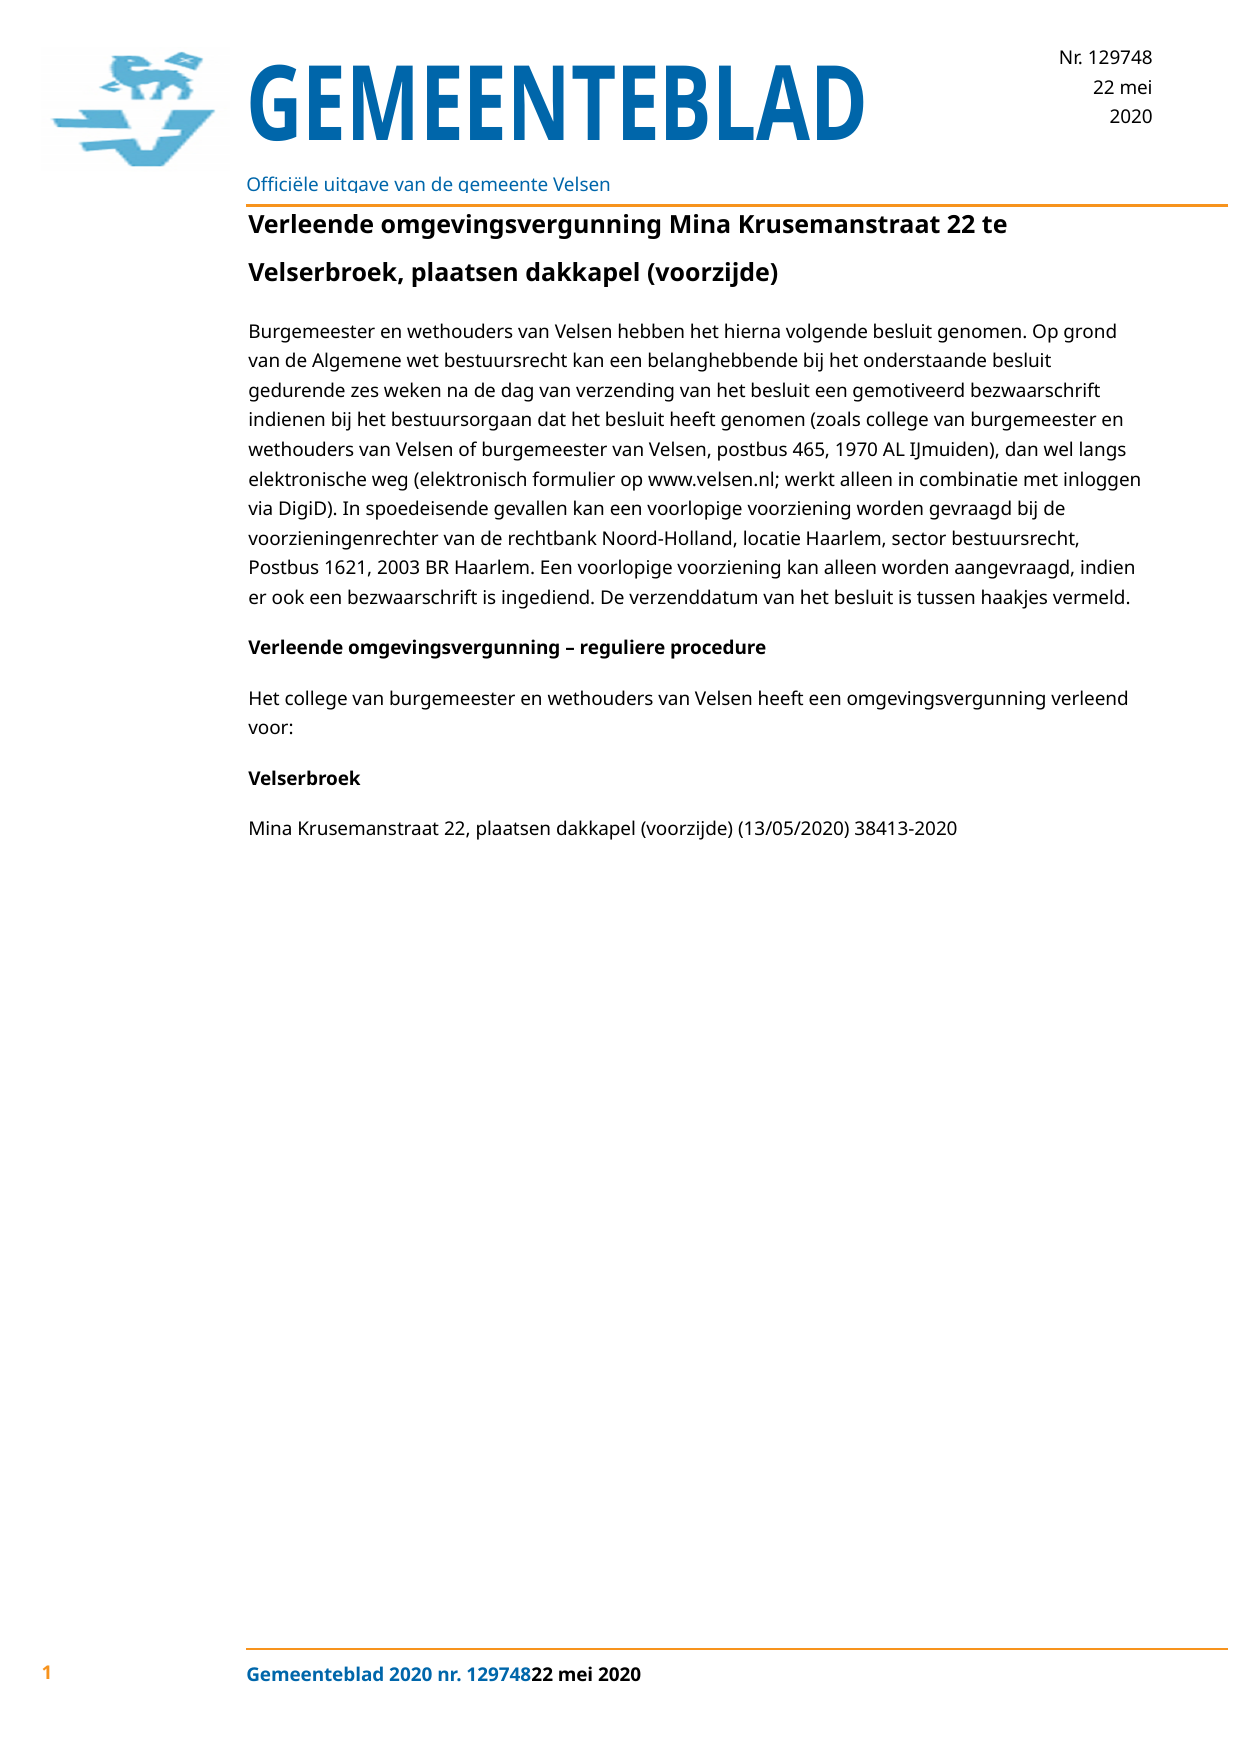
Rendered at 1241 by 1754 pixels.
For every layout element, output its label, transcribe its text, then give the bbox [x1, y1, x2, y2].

picture [41, 47, 231, 172]
text Burgemeester en wethouders van Velsen hebben het hierna volgende besluit genomen. Op grond van de Algemene wet bestuursrecht kan een belanghebbende bij het onderstaande besluit gedurende zes weken na de dag van verzending van het besluit een gemotiveerd bezwaarschrift indienen bij het bestuursorgaan dat het besluit heeft genomen (zoals college van burgemeester en wethouders van Velsen of burgemeester van Velsen, postbus 465, 1970 AL IJmuiden), dan wel langs elektronische weg (elektronisch formulier op www.velsen.nl; werkt alleen in combinatie met inloggen via DigiD). In spoedeisende gevallen kan een voorlopige voorziening worden gevraagd bij de voorzieningenrechter van de rechtbank Noord-Holland, locatie Haarlem, sector bestuursrecht, Postbus 1621, 2003 BR Haarlem. Een voorlopige voorziening kan alleen worden aangevraagd, indien er ook een bezwaarschrift is ingediend. De verzenddatum van het besluit is tussen haakjes vermeld. [248, 318, 1152, 610]
text Verleende omgevingsvergunning Mina Krusemanstraat 22 te Velserbroek, plaatsen dakkapel (voorzijde) [248, 207, 1152, 288]
text Mina Krusemanstraat 22, plaatsen dakkapel (voorzijde) (13/05/2020) 38413-2020 [248, 815, 1152, 841]
text Verleende omgevingsvergunning – reguliere procedure [248, 634, 1152, 660]
text Het college van burgemeester en wethouders van Velsen heeft een omgevingsvergunning verleend voor: [248, 685, 1152, 740]
text Velserbroek [248, 765, 1152, 791]
